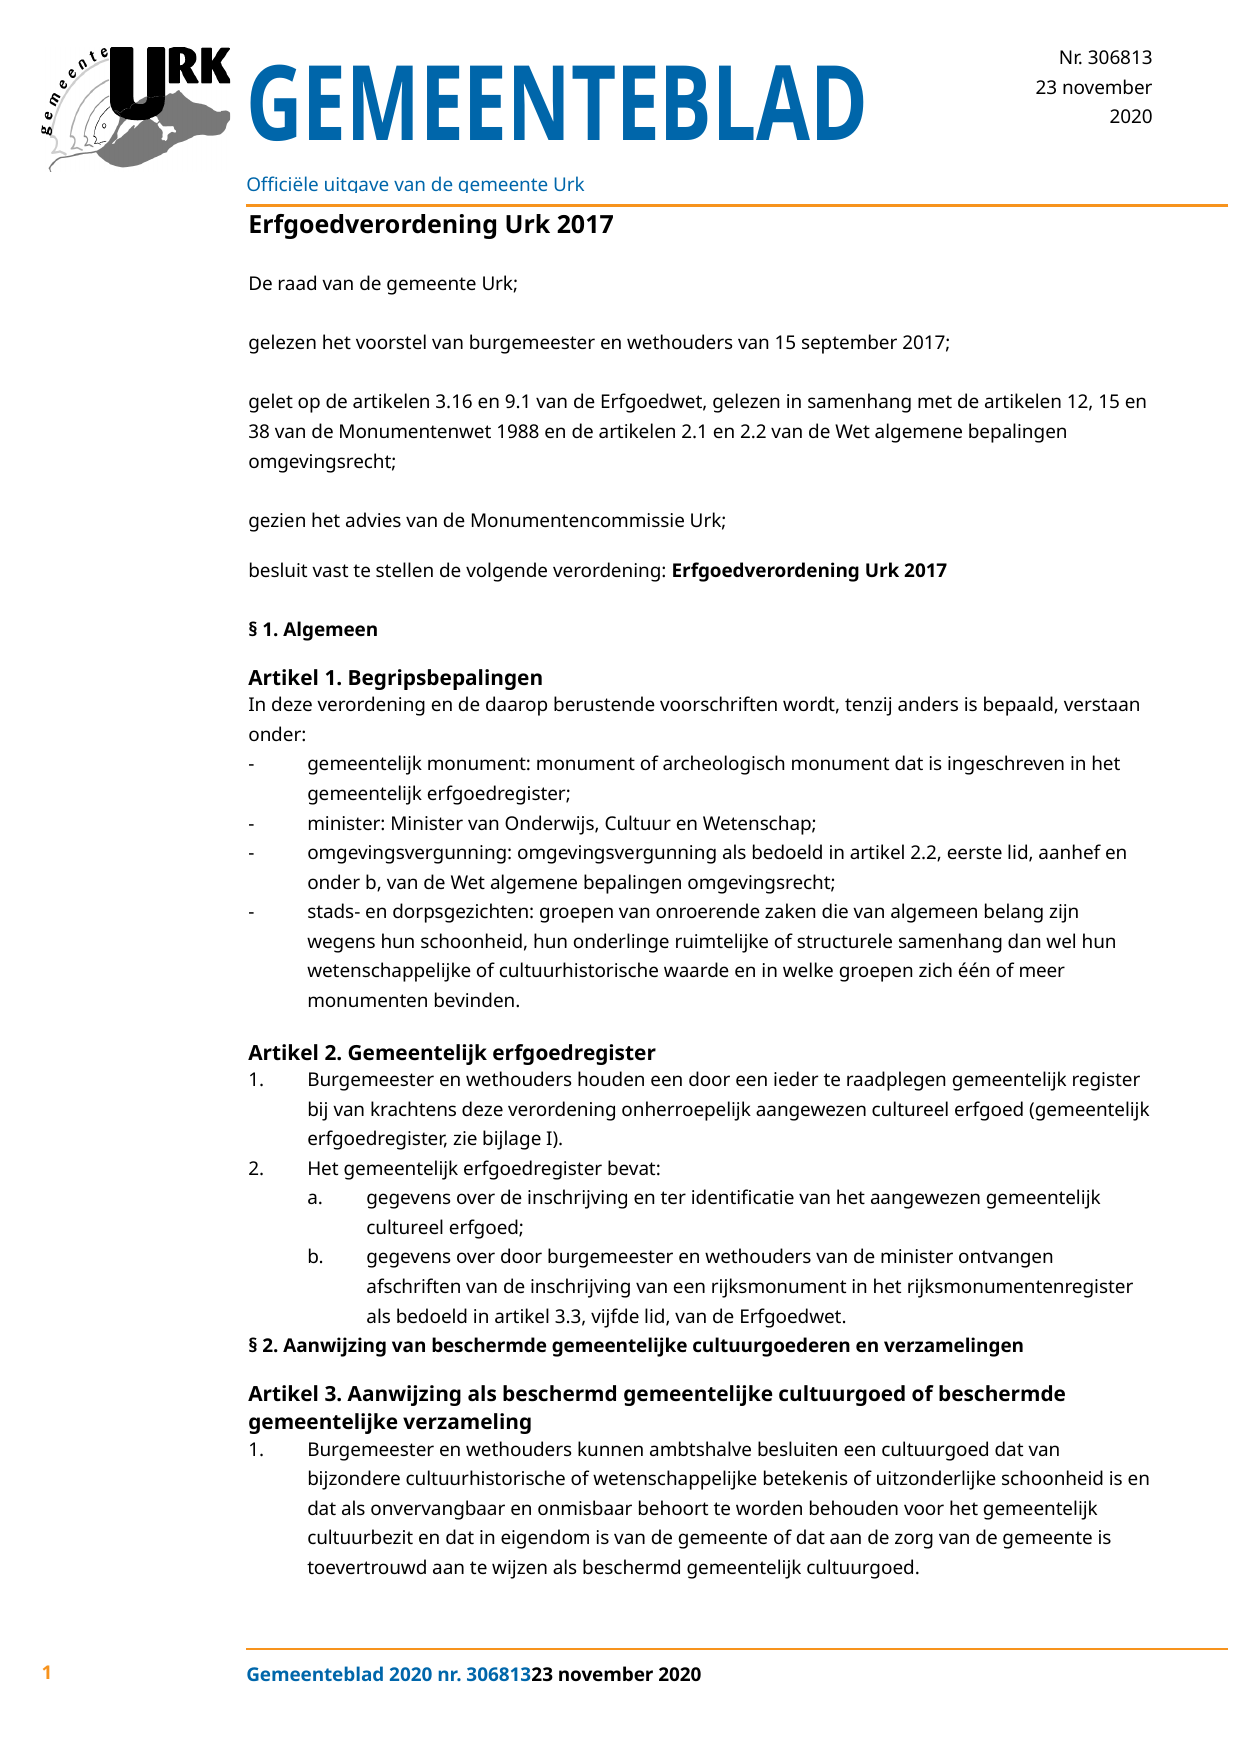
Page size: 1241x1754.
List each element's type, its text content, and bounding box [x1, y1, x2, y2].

text gelet op de artikelen 3.16 en 9.1 van de Erfgoedwet, gelezen in samenhang met de artikelen 12, 15 en 38 van de Monumentenwet 1988 en de artikelen 2.1 en 2.2 van de Wet algemene bepalingen omgevingsrecht; [248, 389, 1152, 473]
text De raad van de gemeente Urk; [248, 270, 1152, 296]
list gegevens over door burgemeester en wethouders van de minister ontvangen afschriften van de inschrijving van een rijksmonument in het rijksmonumentenregister als bedoeld in artikel 3.3, vijfde lid, van de Erfgoedwet. [307, 1244, 1152, 1328]
text gezien het advies van de Monumentencommissie Urk; [248, 507, 1152, 533]
text In deze verordening en de daarop berustende voorschriften wordt, tenzij anders is bepaald, verstaan onder: [248, 691, 1152, 747]
list Burgemeester en wethouders kunnen ambtshalve besluiten een cultuurgoed dat van bijzondere cultuurhistorische of wetenschappelijke betekenis of uitzonderlijke schoonheid is en dat als onvervangbaar en onmisbaar behoort te worden behouden voor het gemeentelijk cultuurbezit en dat in eigendom is van de gemeente of dat aan de zorg van de gemeente is toevertrouwd aan te wijzen als beschermd gemeentelijk cultuurgoed. [248, 1436, 1152, 1580]
list omgevingsvergunning: omgevingsvergunning als bedoeld in artikel 2.2, eerste lid, aanhef en onder b, van de Wet algemene bepalingen omgevingsrecht; [248, 839, 1152, 895]
text gelezen het voorstel van burgemeester en wethouders van 15 september 2017; [248, 329, 1152, 355]
picture [41, 47, 231, 172]
text Artikel 3. Aanwijzing als beschermd gemeentelijke cultuurgoed of beschermde gemeentelijke verzameling [248, 1379, 1152, 1436]
text § 1. Algemeen [248, 616, 1152, 642]
text besluit vast te stellen de volgende verordening: Erfgoedverordening Urk 2017 [248, 557, 1152, 583]
list stads- en dorpsgezichten: groepen van onroerende zaken die van algemeen belang zijn wegens hun schoonheid, hun onderlinge ruimtelijke of structurele samenhang dan wel hun wetenschappelijke of cultuurhistorische waarde en in welke groepen zich één of meer monumenten bevinden. [248, 898, 1152, 1013]
text § 2. Aanwijzing van beschermde gemeentelijke cultuurgoederen en verzamelingen [248, 1332, 1152, 1358]
list minister: Minister van Onderwijs, Cultuur en Wetenschap; [248, 810, 1152, 836]
text Artikel 2. Gemeentelijk erfgoedregister [248, 1038, 1152, 1066]
list gegevens over de inschrijving en ter identificatie van het aangewezen gemeentelijk cultureel erfgoed; [307, 1184, 1152, 1240]
text Artikel 1. Begripsbepalingen [248, 663, 1152, 691]
list gemeentelijk monument: monument of archeologisch monument dat is ingeschreven in het gemeentelijk erfgoedregister; [248, 751, 1152, 806]
list Het gemeentelijk erfgoedregister bevat: [248, 1155, 1152, 1181]
text Erfgoedverordening Urk 2017 [248, 207, 1152, 241]
list Burgemeester en wethouders houden een door een ieder te raadplegen gemeentelijk register bij van krachtens deze verordening onherroepelijk aangewezen cultureel erfgoed (gemeentelijk erfgoedregister, zie bijlage I). [248, 1066, 1152, 1151]
